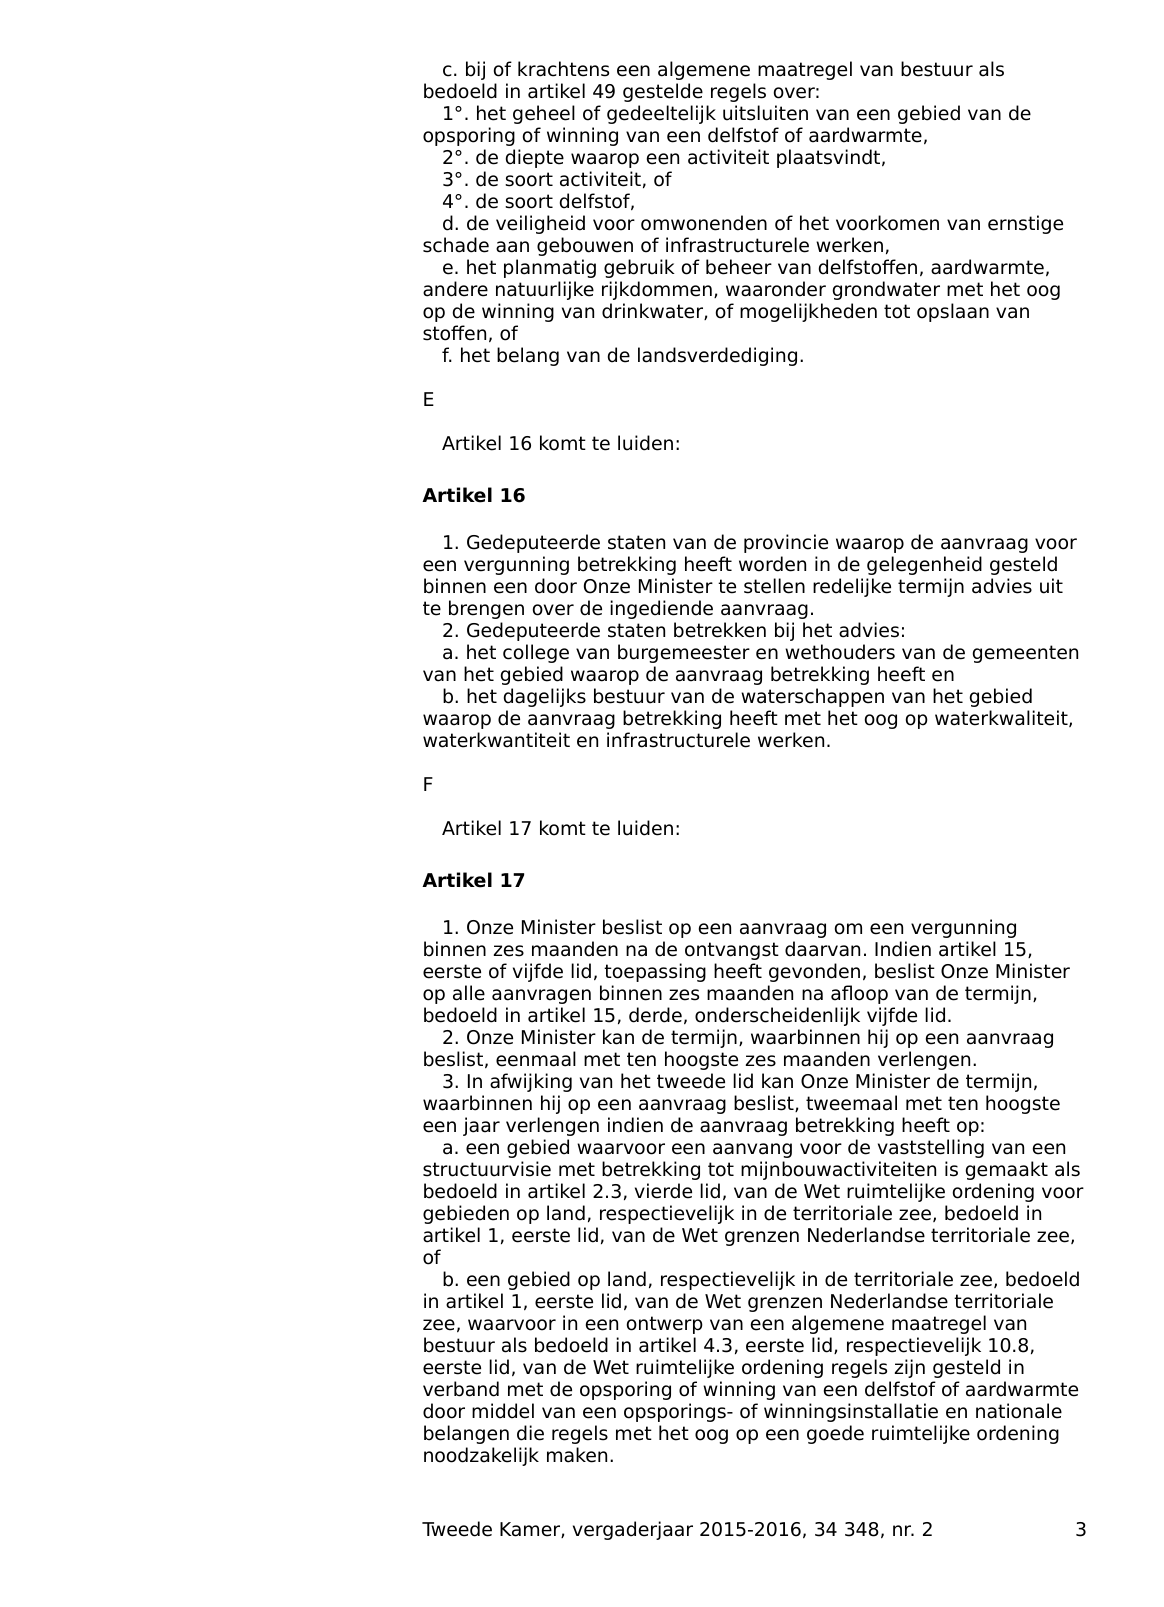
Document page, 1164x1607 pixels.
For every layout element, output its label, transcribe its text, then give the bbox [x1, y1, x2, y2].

text c. bij of krachtens een algemene maatregel van bestuur als bedoeld in artikel 49 gestelde regels over: [422, 59, 1087, 103]
text 1. Onze Minister beslist op een aanvraag om een vergunning binnen zes maanden na de ontvangst daarvan. Indien artikel 15, eerste of vijfde lid, toepassing heeft gevonden, beslist Onze Minister op alle aanvragen binnen zes maanden na afloop van de termijn, bedoeld in artikel 15, derde, onderscheidenlijk vijfde lid. [422, 917, 1087, 1027]
text 2°. de diepte waarop een activiteit plaatsvindt, [422, 147, 1087, 169]
text 4°. de soort delfstof, [422, 191, 1087, 213]
text Artikel 16 komt te luiden: [422, 433, 1087, 455]
text 2. Onze Minister kan de termijn, waarbinnen hij op een aanvraag beslist, eenmaal met ten hoogste zes maanden verlengen. [422, 1027, 1087, 1071]
text Artikel 17 komt te luiden: [422, 818, 1087, 840]
text 2. Gedeputeerde staten betrekken bij het advies: [422, 620, 1087, 642]
text a. het college van burgemeester en wethouders van de gemeenten van het gebied waarop de aanvraag betrekking heeft en [422, 642, 1087, 686]
text 3. In afwijking van het tweede lid kan Onze Minister de termijn, waarbinnen hij op een aanvraag beslist, tweemaal met ten hoogste een jaar verlengen indien de aanvraag betrekking heeft op: [422, 1071, 1087, 1137]
text d. de veiligheid voor omwonenden of het voorkomen van ernstige schade aan gebouwen of infrastructurele werken, [422, 213, 1087, 257]
text f. het belang van de landsverdediging. [422, 345, 1087, 367]
text F [422, 774, 1087, 796]
text 3°. de soort activiteit, of [422, 169, 1087, 191]
text b. het dagelijks bestuur van de waterschappen van het gebied waarop de aanvraag betrekking heeft met het oog op waterkwaliteit, waterkwantiteit en infrastructurele werken. [422, 686, 1087, 752]
text 1. Gedeputeerde staten van de provincie waarop de aanvraag voor een vergunning betrekking heeft worden in de gelegenheid gesteld binnen een door Onze Minister te stellen redelijke termijn advies uit te brengen over de ingediende aanvraag. [422, 532, 1087, 620]
text e. het planmatig gebruik of beheer van delfstoffen, aardwarmte, andere natuurlijke rijkdommen, waaronder grondwater met het oog op de winning van drinkwater, of mogelijkheden tot opslaan van stoffen, of [422, 257, 1087, 345]
text E [422, 389, 1087, 411]
subtitle Artikel 17 [422, 870, 1087, 892]
text a. een gebied waarvoor een aanvang voor de vaststelling van een structuurvisie met betrekking tot mijnbouwactiviteiten is gemaakt als bedoeld in artikel 2.3, vierde lid, van de Wet ruimtelijke ordening voor gebieden op land, respectievelijk in de territoriale zee, bedoeld in artikel 1, eerste lid, van de Wet grenzen Nederlandse territoriale zee, of [422, 1137, 1087, 1269]
text 1°. het geheel of gedeeltelijk uitsluiten van een gebied van de opsporing of winning van een delfstof of aardwarmte, [422, 103, 1087, 147]
text b. een gebied op land, respectievelijk in de territoriale zee, bedoeld in artikel 1, eerste lid, van de Wet grenzen Nederlandse territoriale zee, waarvoor in een ontwerp van een algemene maatregel van bestuur als bedoeld in artikel 4.3, eerste lid, respectievelijk 10.8, eerste lid, van de Wet ruimtelijke ordening regels zijn gesteld in verband met de opsporing of winning van een delfstof of aardwarmte door middel van een opsporings- of winningsinstallatie en nationale belangen die regels met het oog op een goede ruimtelijke ordening noodzakelijk maken. [422, 1269, 1087, 1467]
subtitle Artikel 16 [422, 485, 1087, 507]
